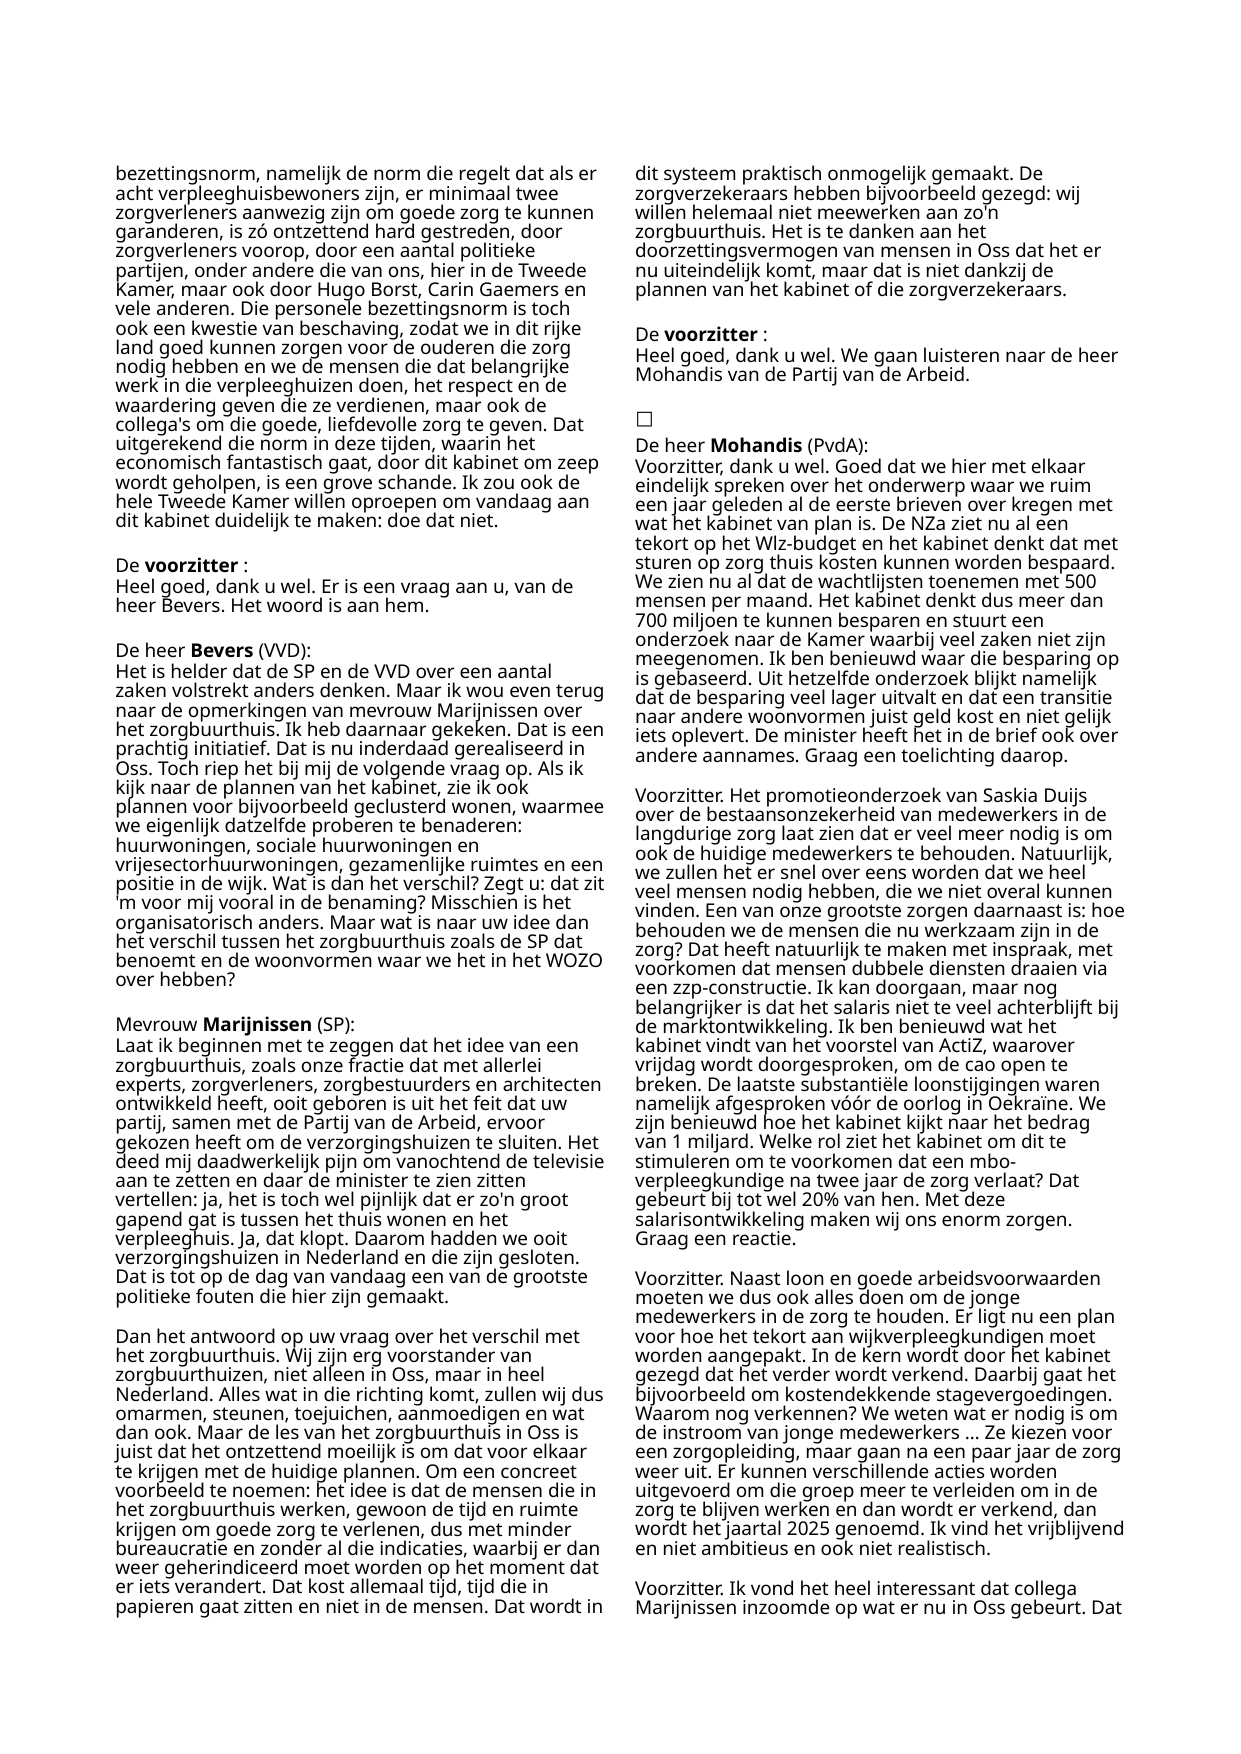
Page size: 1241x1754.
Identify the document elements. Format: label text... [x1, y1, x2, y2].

text Voorzitter, dank u wel. Goed dat we hier met elkaar eindelijk spreken over het onderwerp waar we ruim een jaar geleden al de eerste brieven over kregen met wat het kabinet van plan is. De NZa ziet nu al een tekort op het Wlz-budget en het kabinet denkt dat met sturen op zorg thuis kosten kunnen worden bespaard. We zien nu al dat de wachtlijsten toenemen met 500 mensen per maand. Het kabinet denkt dus meer dan 700 miljoen te kunnen besparen en stuurt een onderzoek naar de Kamer waarbij veel zaken niet zijn meegenomen. Ik ben benieuwd waar die besparing op is gebaseerd. Uit hetzelfde onderzoek blijkt namelijk dat de besparing veel lager uitvalt en dat een transitie naar andere woonvormen juist geld kost en niet gelijk iets oplevert. De minister heeft het in de brief ook over andere aannames. Graag een toelichting daarop. [635, 458, 1125, 766]
text Voorzitter. Naast loon en goede arbeidsvoorwaarden moeten we dus ook alles doen om de jonge medewerkers in de zorg te houden. Er ligt nu een plan voor hoe het tekort aan wijkverpleegkundigen moet worden aangepakt. In de kern wordt door het kabinet gezegd dat het verder wordt verkend. Daarbij gaat het bijvoorbeeld om kostendekkende stagevergoedingen. Waarom nog verkennen? We weten wat er nodig is om de instroom van jonge medewerkers … Ze kiezen voor een zorgopleiding, maar gaan na een paar jaar de zorg weer uit. Er kunnen verschillende acties worden uitgevoerd om die groep meer te verleiden om in de zorg te blijven werken en dan wordt er verkend, dan wordt het jaartal 2025 genoemd. Ik vind het vrijblijvend en niet ambitieus en ook niet realistisch. [635, 1270, 1125, 1559]
text De heer Bevers (VVD): [115, 637, 605, 663]
text De voorzitter : [635, 321, 1125, 347]
text ⬜ [635, 406, 1125, 432]
text De heer Mohandis (PvdA): [635, 432, 1125, 458]
text De voorzitter : [115, 552, 605, 578]
text Mevrouw Marijnissen (SP): [115, 1012, 605, 1037]
text Laat ik beginnen met te zeggen dat het idee van een zorgbuurthuis, zoals onze fractie dat met allerlei experts, zorgverleners, zorgbestuurders en architecten ontwikkeld heeft, ooit geboren is uit het feit dat uw partij, samen met de Partij van de Arbeid, ervoor gekozen heeft om de verzorgingshuizen te sluiten. Het deed mij daadwerkelijk pijn om vanochtend de televisie aan te zetten en daar de minister te zien zitten vertellen: ja, het is toch wel pijnlijk dat er zo'n groot gapend gat is tussen het thuis wonen en het verpleeghuis. Ja, dat klopt. Daarom hadden we ooit verzorgingshuizen in Nederland en die zijn gesloten. Dat is tot op de dag van vandaag een van de grootste politieke fouten die hier zijn gemaakt. [115, 1037, 605, 1307]
text Het is helder dat de SP en de VVD over een aantal zaken volstrekt anders denken. Maar ik wou even terug naar de opmerkingen van mevrouw Marijnissen over het zorgbuurthuis. Ik heb daarnaar gekeken. Dat is een prachtig initiatief. Dat is nu inderdaad gerealiseerd in Oss. Toch riep het bij mij de volgende vraag op. Als ik kijk naar de plannen van het kabinet, zie ik ook plannen voor bijvoorbeeld geclusterd wonen, waarmee we eigenlijk datzelfde proberen te benaderen: huurwoningen, sociale huurwoningen en vrijesectorhuurwoningen, gezamenlijke ruimtes en een positie in de wijk. Wat is dan het verschil? Zegt u: dat zit 'm voor mij vooral in de benaming? Misschien is het organisatorisch anders. Maar wat is naar uw idee dan het verschil tussen het zorgbuurthuis zoals de SP dat benoemt en de woonvormen waar we het in het WOZO over hebben? [115, 663, 605, 991]
text Heel goed, dank u wel. We gaan luisteren naar de heer Mohandis van de Partij van de Arbeid. [635, 347, 1125, 385]
text Dan het antwoord op uw vraag over het verschil met het zorgbuurthuis. Wij zijn erg voorstander van zorgbuurthuizen, niet alleen in Oss, maar in heel Nederland. Alles wat in die richting komt, zullen wij dus omarmen, steunen, toejuichen, aanmoedigen en wat dan ook. Maar de les van het zorgbuurthuis in Oss is juist dat het ontzettend moeilijk is om dat voor elkaar te krijgen met de huidige plannen. Om een concreet voorbeeld te noemen: het idee is dat de mensen die in het zorgbuurthuis werken, gewoon de tijd en ruimte krijgen om goede zorg te verlenen, dus met minder bureaucratie en zonder al die indicaties, waarbij er dan weer geherindiceerd moet worden op het moment dat er iets verandert. Dat kost allemaal tijd, tijd die in papieren gaat zitten en niet in de mensen. Dat wordt in [115, 1328, 605, 1617]
text bezettingsnorm, namelijk de norm die regelt dat als er acht verpleeghuisbewoners zijn, er minimaal twee zorgverleners aanwezig zijn om goede zorg te kunnen garanderen, is zó ontzettend hard gestreden, door zorgverleners voorop, door een aantal politieke partijen, onder andere die van ons, hier in de Tweede Kamer, maar ook door Hugo Borst, Carin Gaemers en vele anderen. Die personele bezettingsnorm is toch ook een kwestie van beschaving, zodat we in dit rijke land goed kunnen zorgen voor de ouderen die zorg nodig hebben en we de mensen die dat belangrijke werk in die verpleeghuizen doen, het respect en de waardering geven die ze verdienen, maar ook de collega's om die goede, liefdevolle zorg te geven. Dat uitgerekend die norm in deze tijden, waarin het economisch fantastisch gaat, door dit kabinet om zeep wordt geholpen, is een grove schande. Ik zou ook de hele Tweede Kamer willen oproepen om vandaag aan dit kabinet duidelijk te maken: doe dat niet. [115, 165, 605, 531]
text dit systeem praktisch onmogelijk gemaakt. De zorgverzekeraars hebben bijvoorbeeld gezegd: wij willen helemaal niet meewerken aan zo'n zorgbuurthuis. Het is te danken aan het doorzettingsvermogen van mensen in Oss dat het er nu uiteindelijk komt, maar dat is niet dankzij de plannen van het kabinet of die zorgverzekeraars. [635, 165, 1125, 300]
text Voorzitter. Ik vond het heel interessant dat collega Marijnissen inzoomde op wat er nu in Oss gebeurt. Dat [635, 1580, 1125, 1618]
text Heel goed, dank u wel. Er is een vraag aan u, van de heer Bevers. Het woord is aan hem. [115, 578, 605, 617]
text Voorzitter. Het promotieonderzoek van Saskia Duijs over de bestaansonzekerheid van medewerkers in de langdurige zorg laat zien dat er veel meer nodig is om ook de huidige medewerkers te behouden. Natuurlijk, we zullen het er snel over eens worden dat we heel veel mensen nodig hebben, die we niet overal kunnen vinden. Een van onze grootste zorgen daarnaast is: hoe behouden we de mensen die nu werkzaam zijn in de zorg? Dat heeft natuurlijk te maken met inspraak, met voorkomen dat mensen dubbele diensten draaien via een zzp-constructie. Ik kan doorgaan, maar nog belangrijker is dat het salaris niet te veel achterblijft bij de marktontwikkeling. Ik ben benieuwd wat het kabinet vindt van het voorstel van ActiZ, waarover vrijdag wordt doorgesproken, om de cao open te breken. De laatste substantiële loonstijgingen waren namelijk afgesproken vóór de oorlog in Oekraïne. We zijn benieuwd hoe het kabinet kijkt naar het bedrag van 1 miljard. Welke rol ziet het kabinet om dit te stimuleren om te voorkomen dat een mbo-verpleegkundige na twee jaar de zorg verlaat? Dat gebeurt bij tot wel 20% van hen. Met deze salarisontwikkeling maken wij ons enorm zorgen. Graag een reactie. [635, 787, 1125, 1249]
